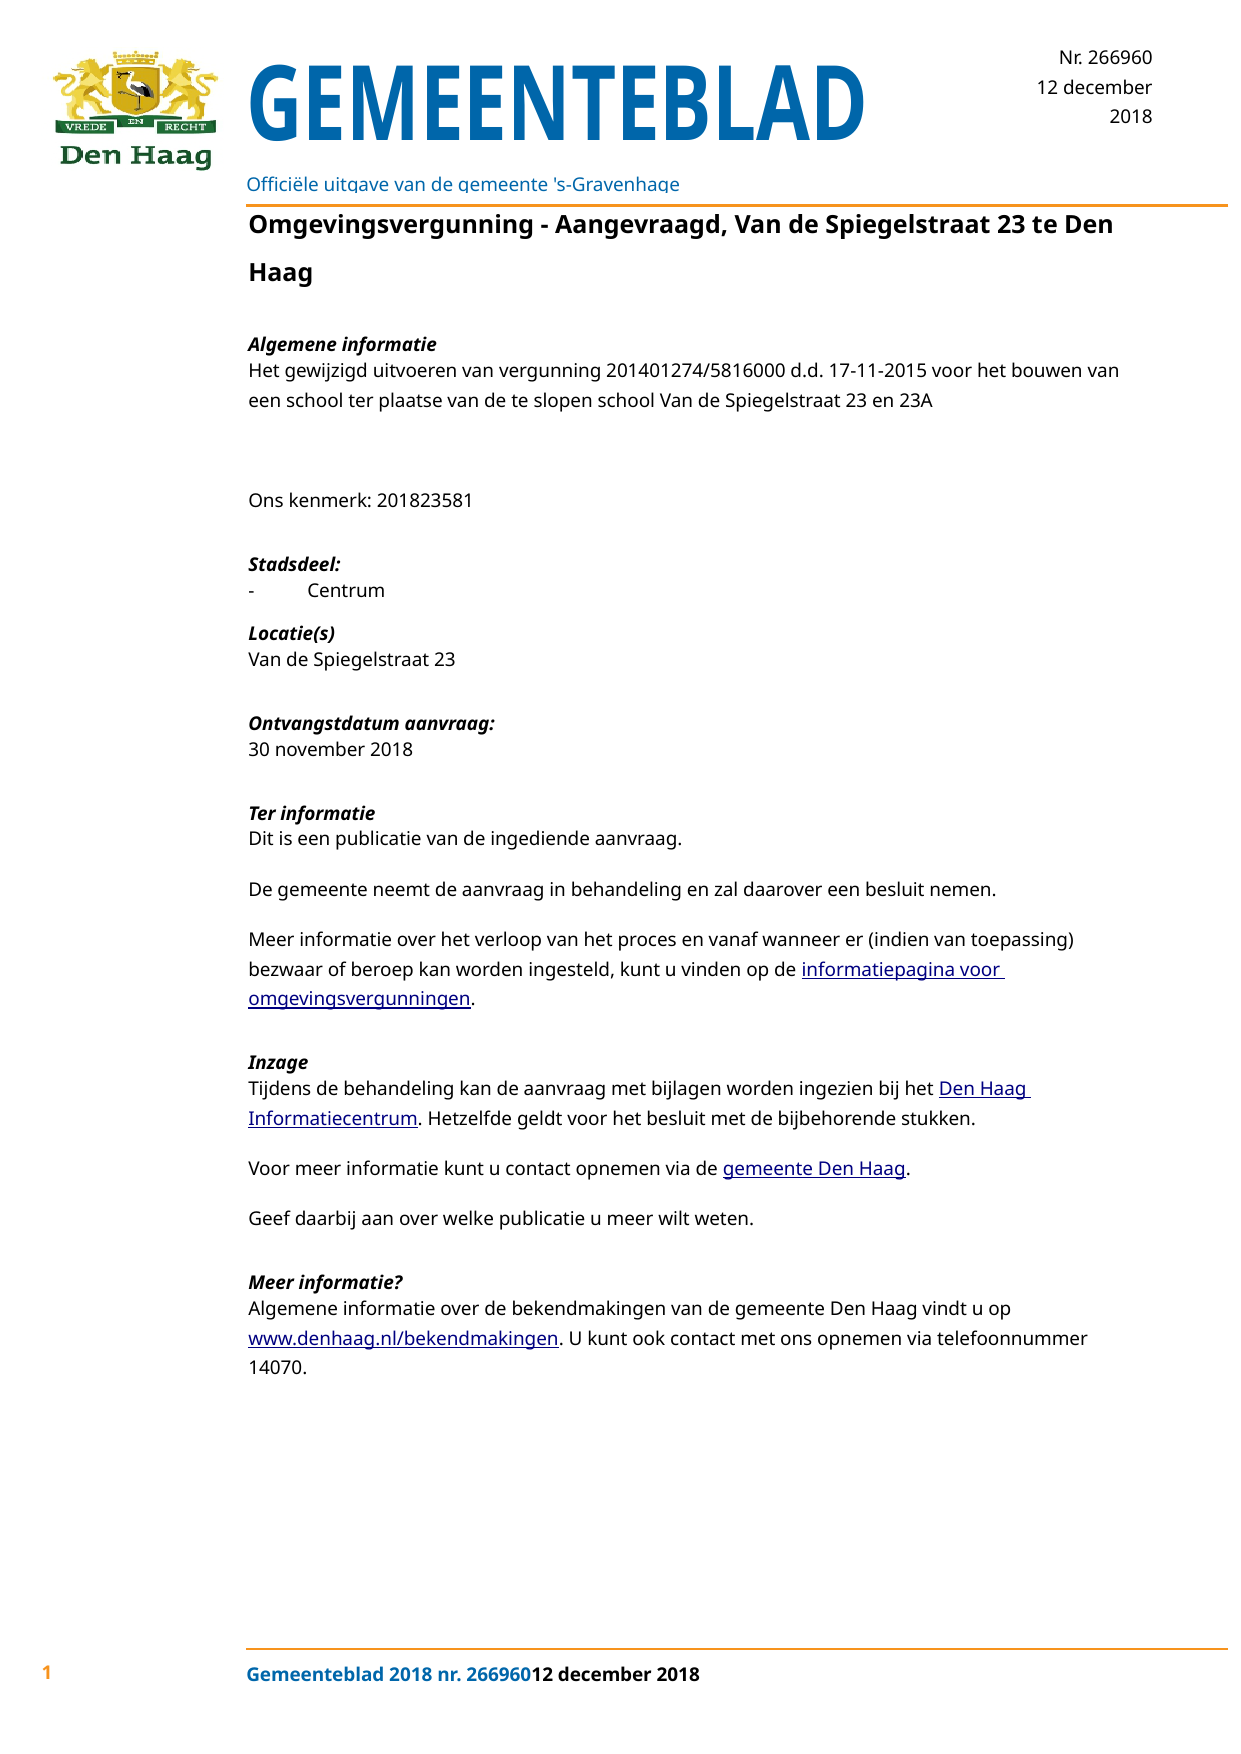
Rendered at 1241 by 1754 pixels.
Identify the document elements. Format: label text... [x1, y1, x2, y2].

text Omgevingsvergunning - Aangevraagd, Van de Spiegelstraat 23 te Den Haag [248, 207, 1152, 288]
text Meer informatie? [248, 1269, 1152, 1295]
text Algemene informatie over de bekendmakingen van de gemeente Den Haag vindt u op www.denhaag.nl/bekendmakingen. U kunt ook contact met ons opnemen via telefoonnummer 14070. [248, 1295, 1152, 1380]
text Ons kenmerk: 201823581 [248, 488, 1152, 513]
text Ter informatie [248, 800, 1152, 826]
text Ontvangstdatum aanvraag: [248, 710, 1152, 736]
text 30 november 2018 [248, 736, 1152, 762]
list Centrum [248, 577, 1152, 603]
text Tijdens de behandeling kan de aanvraag met bijlagen worden ingezien bij het Den Haag Informatiecentrum. Hetzelfde geldt voor het besluit met de bijbehorende stukken. [248, 1075, 1152, 1131]
text Locatie(s) [248, 620, 1152, 646]
text De gemeente neemt de aanvraag in behandeling en zal daarover een besluit nemen. [248, 876, 1152, 902]
text Stadsdeel: [248, 552, 1152, 577]
text Voor meer informatie kunt u contact opnemen via de gemeente Den Haag. [248, 1155, 1152, 1181]
text Het gewijzigd uitvoeren van vergunning 201401274/5816000 d.d. 17-11-2015 voor het bouwen van een school ter plaatse van de te slopen school Van de Spiegelstraat 23 en 23A [248, 357, 1152, 412]
text Dit is een publicatie van de ingediende aanvraag. [248, 826, 1152, 851]
text Meer informatie over het verloop van het proces en vanaf wanneer er (indien van toepassing) bezwaar of beroep kan worden ingesteld, kunt u vinden op de informatiepagina voor omgevingsvergunningen. [248, 926, 1152, 1011]
text Geef daarbij aan over welke publicatie u meer wilt weten. [248, 1206, 1152, 1231]
text Inzage [248, 1049, 1152, 1075]
text Van de Spiegelstraat 23 [248, 646, 1152, 672]
picture [41, 47, 231, 172]
text Algemene informatie [248, 331, 1152, 357]
